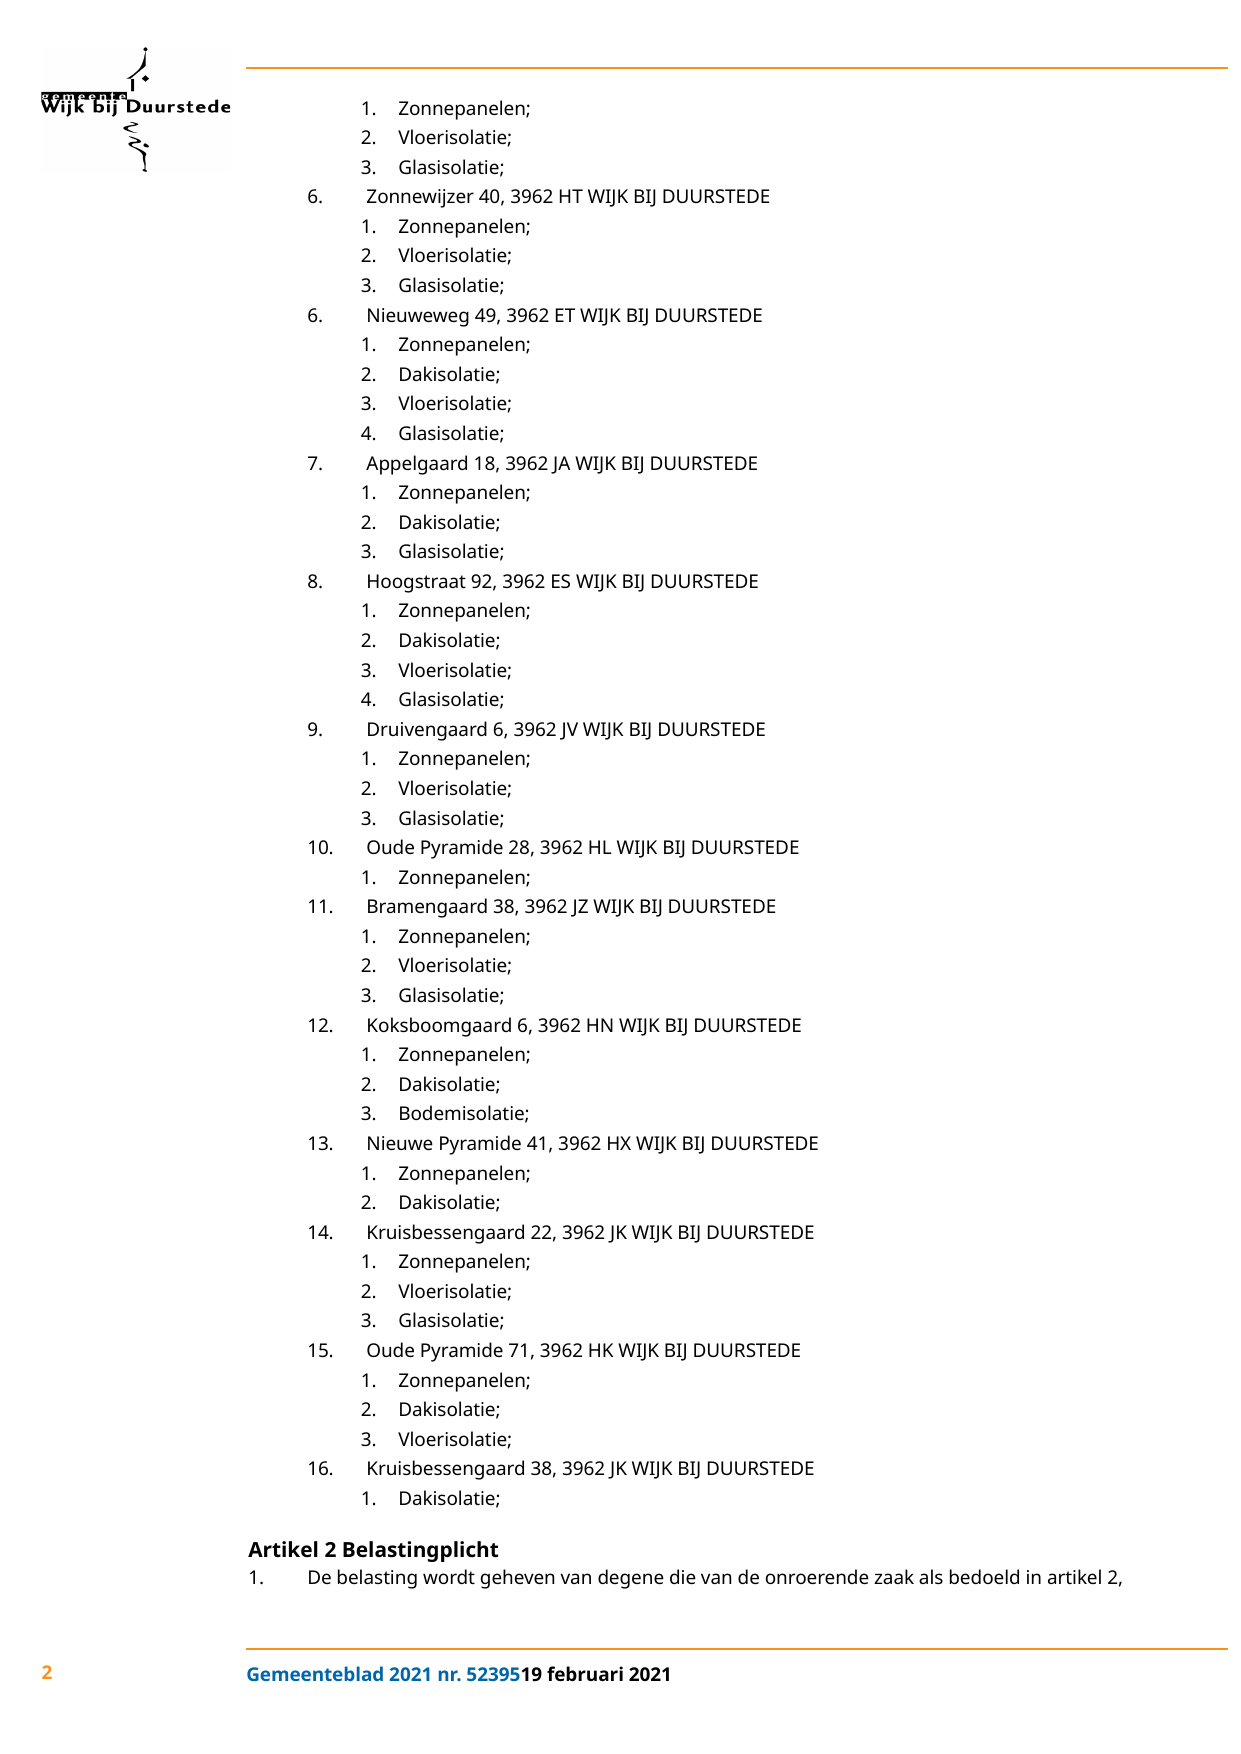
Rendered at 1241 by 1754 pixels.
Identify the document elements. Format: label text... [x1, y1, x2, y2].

list Koksboomgaard 6, 3962 HN WIJK BIJ DUURSTEDE [307, 1012, 1152, 1038]
list Appelgaard 18, 3962 JA WIJK BIJ DUURSTEDE [307, 450, 1152, 476]
picture [41, 47, 231, 172]
list Zonnepanelen; [361, 1041, 1152, 1067]
list Vloerisolatie; [361, 775, 1152, 801]
list Zonnepanelen; [361, 213, 1152, 239]
list Zonnepanelen; [361, 95, 1152, 121]
list Vloerisolatie; [361, 1278, 1152, 1304]
list Zonnepanelen; [361, 1367, 1152, 1393]
list Zonnepanelen; [361, 598, 1152, 623]
list Dakisolatie; [361, 1396, 1152, 1422]
list Dakisolatie; [361, 627, 1152, 653]
list Zonnewijzer 40, 3962 HT WIJK BIJ DUURSTEDE [307, 183, 1152, 209]
list Bramengaard 38, 3962 JZ WIJK BIJ DUURSTEDE [307, 893, 1152, 919]
list Vloerisolatie; [361, 124, 1152, 150]
list Vloerisolatie; [361, 391, 1152, 416]
list Zonnepanelen; [361, 331, 1152, 357]
list Zonnepanelen; [361, 923, 1152, 949]
list Glasisolatie; [361, 272, 1152, 298]
list Vloerisolatie; [361, 657, 1152, 683]
list Nieuwe Pyramide 41, 3962 HX WIJK BIJ DUURSTEDE [307, 1130, 1152, 1156]
list Dakisolatie; [361, 1071, 1152, 1097]
list Zonnepanelen; [361, 864, 1152, 890]
list Hoogstraat 92, 3962 ES WIJK BIJ DUURSTEDE [307, 568, 1152, 594]
list Glasisolatie; [361, 686, 1152, 712]
list Zonnepanelen; [361, 1248, 1152, 1274]
text Artikel 2 Belastingplicht [248, 1536, 1152, 1564]
list Druivengaard 6, 3962 JV WIJK BIJ DUURSTEDE [307, 716, 1152, 742]
list Oude Pyramide 71, 3962 HK WIJK BIJ DUURSTEDE [307, 1337, 1152, 1363]
list Glasisolatie; [361, 1308, 1152, 1333]
list Vloerisolatie; [361, 243, 1152, 268]
list Glasisolatie; [361, 982, 1152, 1008]
list Bodemisolatie; [361, 1101, 1152, 1126]
list Dakisolatie; [361, 1485, 1152, 1511]
list De belasting wordt geheven van degene die van de onroerende zaak als bedoeld in artikel 2, [248, 1564, 1152, 1590]
list Vloerisolatie; [361, 953, 1152, 978]
list Vloerisolatie; [361, 1426, 1152, 1452]
list Kruisbessengaard 22, 3962 JK WIJK BIJ DUURSTEDE [307, 1219, 1152, 1245]
list Glasisolatie; [361, 420, 1152, 446]
list Glasisolatie; [361, 154, 1152, 180]
list Dakisolatie; [361, 361, 1152, 387]
list Glasisolatie; [361, 538, 1152, 564]
list Glasisolatie; [361, 805, 1152, 831]
list Oude Pyramide 28, 3962 HL WIJK BIJ DUURSTEDE [307, 834, 1152, 860]
list Zonnepanelen; [361, 479, 1152, 505]
list Nieuweweg 49, 3962 ET WIJK BIJ DUURSTEDE [307, 302, 1152, 328]
list Dakisolatie; [361, 1189, 1152, 1215]
list Zonnepanelen; [361, 746, 1152, 771]
list Zonnepanelen; [361, 1160, 1152, 1186]
list Kruisbessengaard 38, 3962 JK WIJK BIJ DUURSTEDE [307, 1456, 1152, 1481]
list Dakisolatie; [361, 509, 1152, 535]
